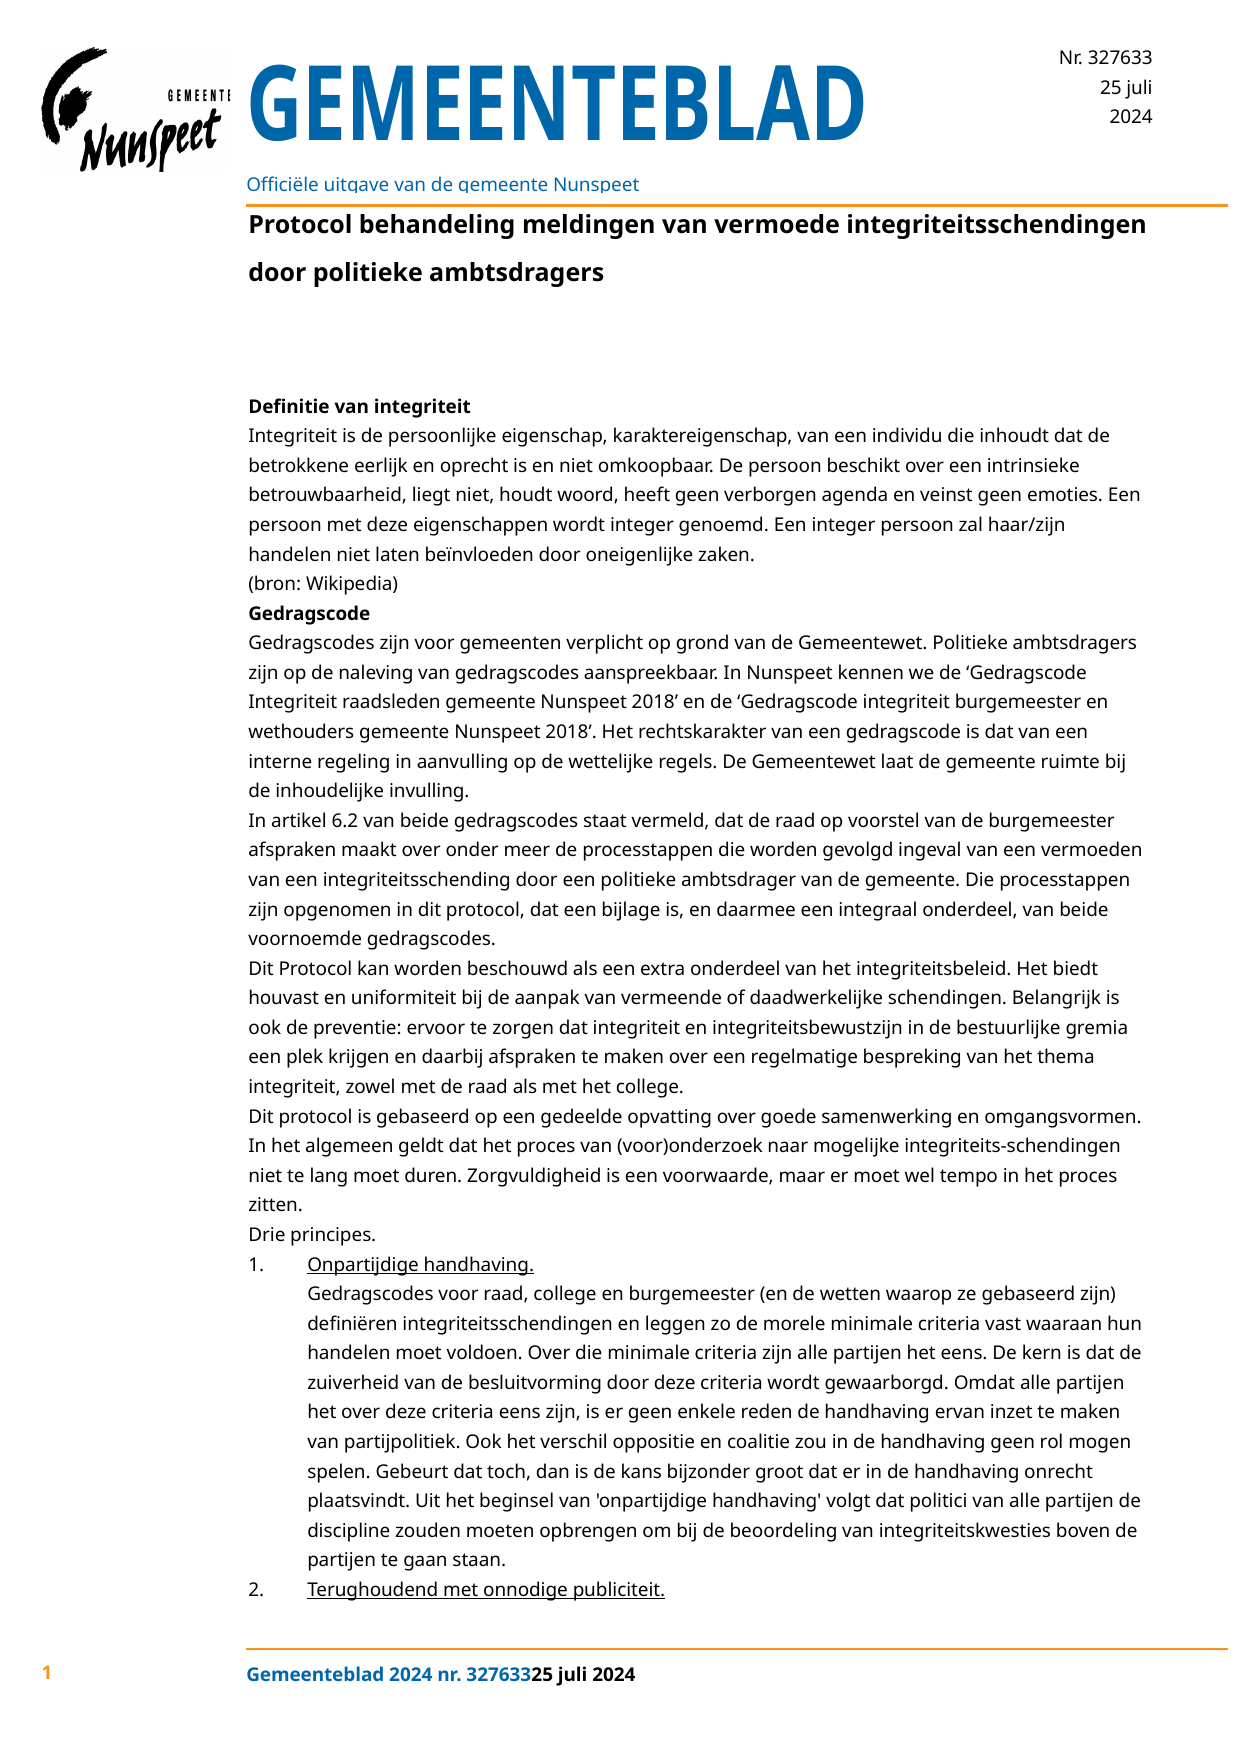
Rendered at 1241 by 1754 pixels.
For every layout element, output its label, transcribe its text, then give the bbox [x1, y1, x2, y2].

text Dit Protocol kan worden beschouwd als een extra onderdeel van het integriteitsbeleid. Het biedt houvast en uniformiteit bij de aanpak van vermeende of daadwerkelijke schendingen. Belangrijk is ook de preventie: ervoor te zorgen dat integriteit en integriteitsbewustzijn in de bestuurlijke gremia een plek krijgen en daarbij afspraken te maken over een regelmatige bespreking van het thema integriteit, zowel met de raad als met het college. [248, 955, 1152, 1099]
list Gedragscodes voor raad, college en burgemeester (en de wetten waarop ze gebaseerd zijn) definiëren integriteitsschendingen en leggen zo de morele minimale criteria vast waaraan hun handelen moet voldoen. Over die minimale criteria zijn alle partijen het eens. De kern is dat de zuiverheid van de besluitvorming door deze criteria wordt gewaarborgd. Omdat alle partijen het over deze criteria eens zijn, is er geen enkele reden de handhaving ervan inzet te maken van partijpolitiek. Ook het verschil oppositie en coalitie zou in de handhaving geen rol mogen spelen. Gebeurt dat toch, dan is de kans bijzonder groot dat er in de handhaving onrecht plaatsvindt. Uit het beginsel van 'onpartijdige handhaving' volgt dat politici van alle partijen de discipline zouden moeten opbrengen om bij de beoordeling van integriteitskwesties boven de partijen te gaan staan. [248, 1280, 1152, 1572]
text Definitie van integriteit [248, 393, 1152, 419]
text Dit protocol is gebaseerd op een gedeelde opvatting over goede samenwerking en omgangsvormen. In het algemeen geldt dat het proces van (voor)onderzoek naar mogelijke integriteits-schendingen niet te lang moet duren. Zorgvuldigheid is een voorwaarde, maar er moet wel tempo in het proces zitten. [248, 1103, 1152, 1217]
text Gedragscode [248, 600, 1152, 626]
picture [41, 47, 231, 172]
text Drie principes. [248, 1221, 1152, 1247]
text In artikel 6.2 van beide gedragscodes staat vermeld, dat de raad op voorstel van de burgemeester afspraken maakt over onder meer de processtappen die worden gevolgd ingeval van een vermoeden van een integriteitsschending door een politieke ambtsdrager van de gemeente. Die processtappen zijn opgenomen in dit protocol, dat een bijlage is, en daarmee een integraal onderdeel, van beide voornoemde gedragscodes. [248, 807, 1152, 951]
text (bron: Wikipedia) [248, 570, 1152, 596]
list Onpartijdige handhaving. [248, 1251, 1152, 1277]
text Protocol behandeling meldingen van vermoede integriteitsschendingen door politieke ambtsdragers [248, 207, 1152, 288]
list Terughoudend met onnodige publiciteit. [248, 1576, 1152, 1602]
text Integriteit is de persoonlijke eigenschap, karaktereigenschap, van een individu die inhoudt dat de betrokkene eerlijk en oprecht is en niet omkoopbaar. De persoon beschikt over een intrinsieke betrouwbaarheid, liegt niet, houdt woord, heeft geen verborgen agenda en veinst geen emoties. Een persoon met deze eigenschappen wordt integer genoemd. Een integer persoon zal haar/zijn handelen niet laten beïnvloeden door oneigenlijke zaken. [248, 422, 1152, 567]
text Gedragscodes zijn voor gemeenten verplicht op grond van de Gemeentewet. Politieke ambtsdragers zijn op de naleving van gedragscodes aanspreekbaar. In Nunspeet kennen we de ‘Gedragscode Integriteit raadsleden gemeente Nunspeet 2018’ en de ‘Gedragscode integriteit burgemeester en wethouders gemeente Nunspeet 2018’. Het rechtskarakter van een gedragscode is dat van een interne regeling in aanvulling op de wettelijke regels. De Gemeentewet laat de gemeente ruimte bij de inhoudelijke invulling. [248, 629, 1152, 803]
